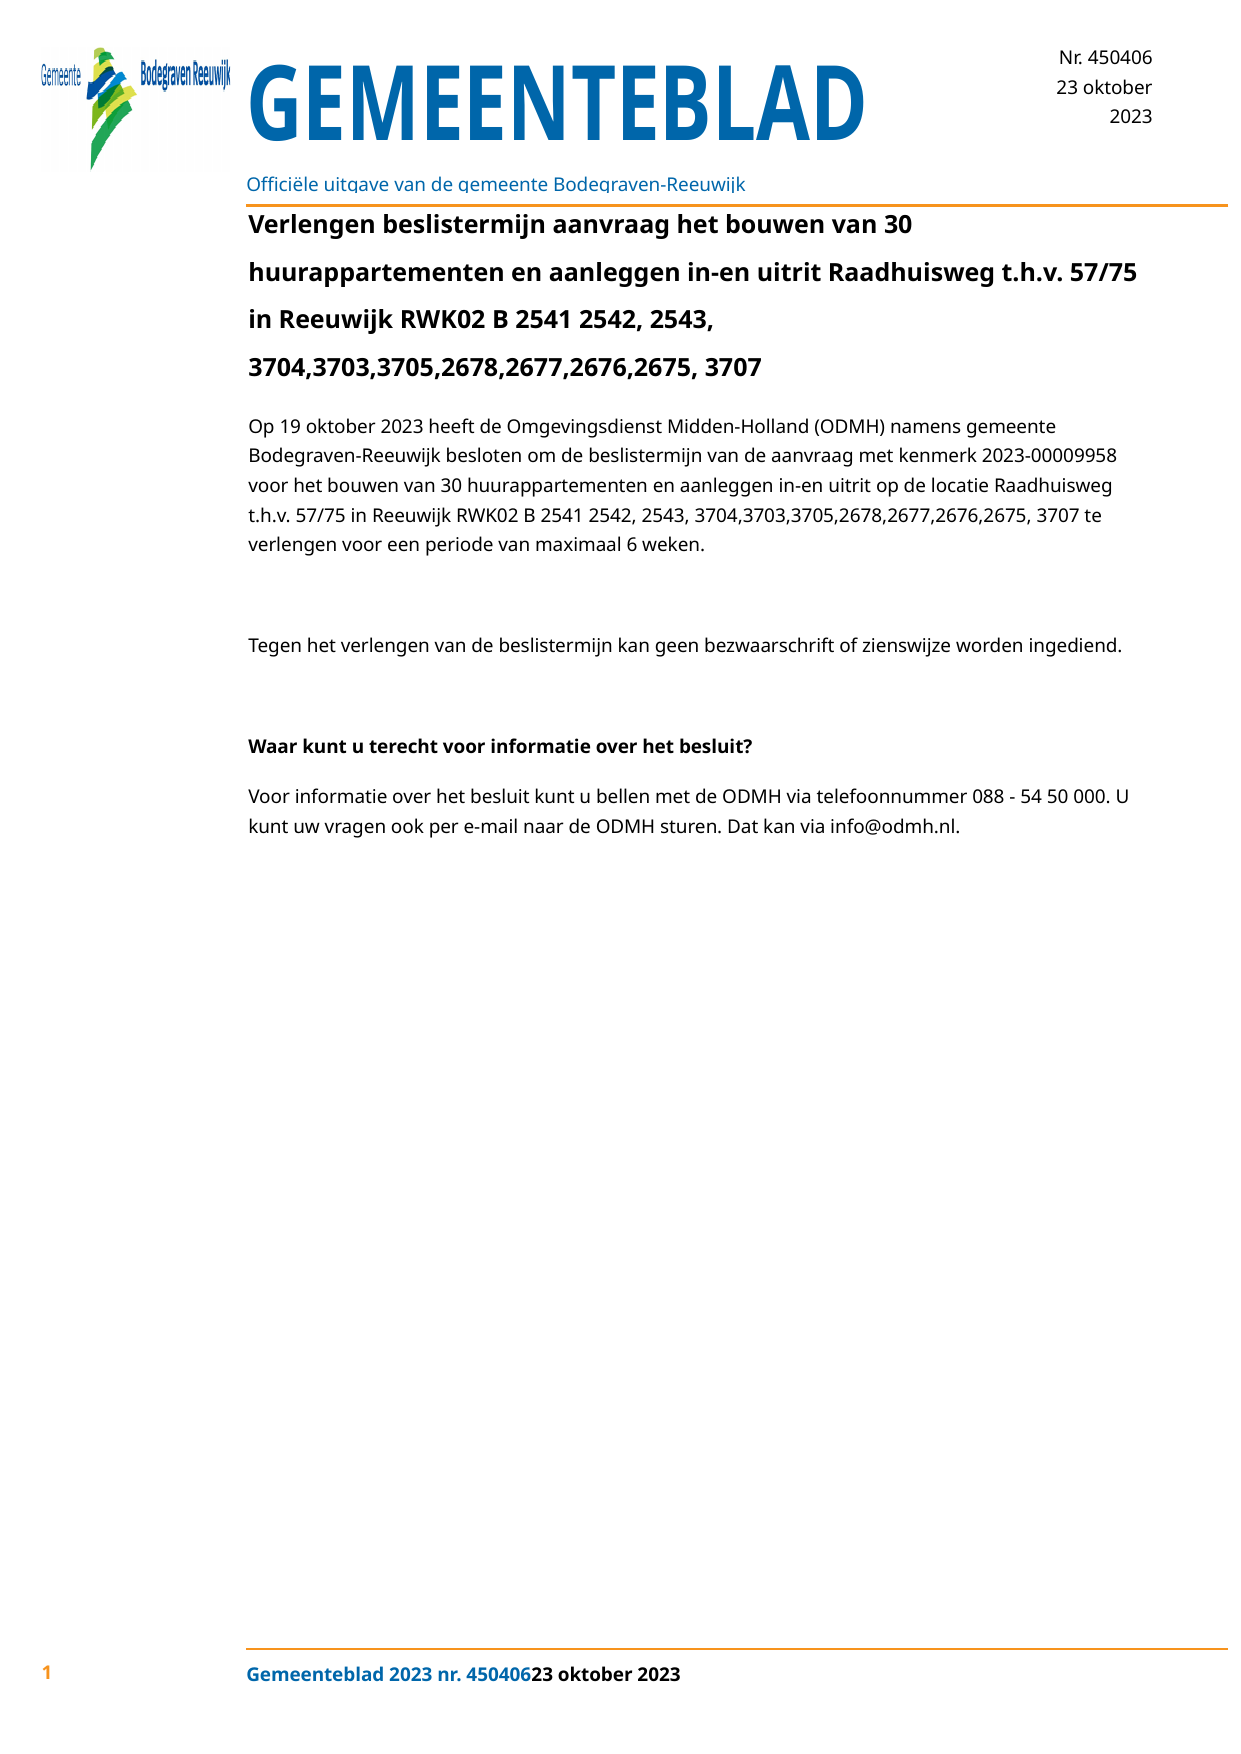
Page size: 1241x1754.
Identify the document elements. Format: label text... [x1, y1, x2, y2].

text Tegen het verlengen van de beslistermijn kan geen bezwaarschrift of zienswijze worden ingediend. [248, 632, 1152, 658]
text Verlengen beslistermijn aanvraag het bouwen van 30 huurappartementen en aanleggen in-en uitrit Raadhuisweg t.h.v. 57/75 in Reeuwijk RWK02 B 2541 2542, 2543, 3704,3703,3705,2678,2677,2676,2675, 3707 [248, 207, 1152, 384]
text Waar kunt u terecht voor informatie over het besluit? [248, 733, 1152, 759]
picture [41, 47, 231, 172]
text Op 19 oktober 2023 heeft de Omgevingsdienst Midden-Holland (ODMH) namens gemeente Bodegraven-Reeuwijk besloten om de beslistermijn van de aanvraag met kenmerk 2023-00009958 voor het bouwen van 30 huurappartementen en aanleggen in-en uitrit op de locatie Raadhuisweg t.h.v. 57/75 in Reeuwijk RWK02 B 2541 2542, 2543, 3704,3703,3705,2678,2677,2676,2675, 3707 te verlengen voor een periode van maximaal 6 weken. [248, 413, 1152, 557]
text Voor informatie over het besluit kunt u bellen met de ODMH via telefoonnummer 088 - 54 50 000. U kunt uw vragen ook per e-mail naar de ODMH sturen. Dat kan via info@odmh.nl. [248, 783, 1152, 839]
